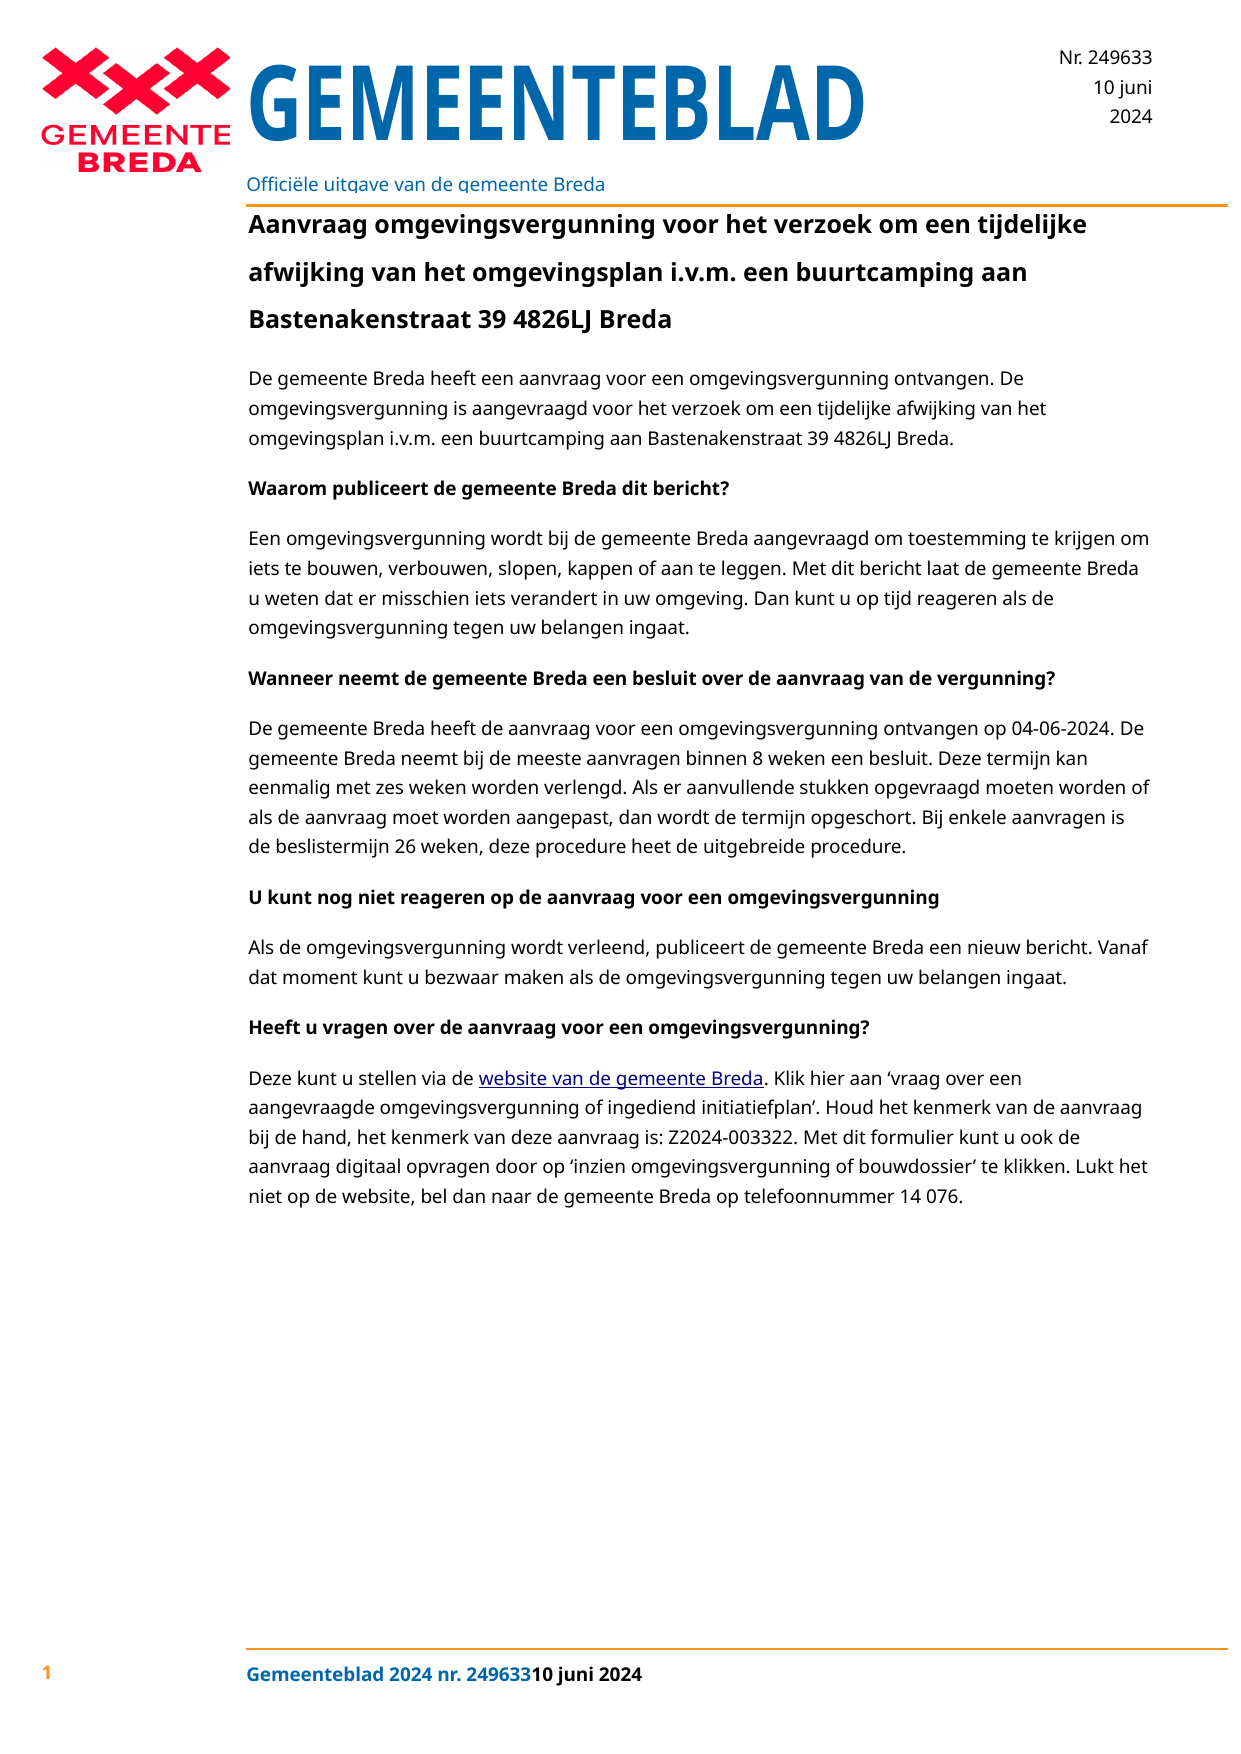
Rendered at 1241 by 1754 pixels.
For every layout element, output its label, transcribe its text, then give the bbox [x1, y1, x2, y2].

text Deze kunt u stellen via de website van de gemeente Breda. Klik hier aan ‘vraag over een aangevraagde omgevingsvergunning of ingediend initiatiefplan’. Houd het kenmerk van de aanvraag bij de hand, het kenmerk van deze aanvraag is: Z2024-003322. Met dit formulier kunt u ook de aanvraag digitaal opvragen door op ‘inzien omgevingsvergunning of bouwdossier’ te klikken. Lukt het niet op de website, bel dan naar de gemeente Breda op telefoonnummer 14 076. [248, 1065, 1152, 1209]
text Aanvraag omgevingsvergunning voor het verzoek om een tijdelijke afwijking van het omgevingsplan i.v.m. een buurtcamping aan Bastenakenstraat 39 4826LJ Breda [248, 207, 1152, 336]
text Waarom publiceert de gemeente Breda dit bericht? [248, 475, 1152, 501]
text De gemeente Breda heeft een aanvraag voor een omgevingsvergunning ontvangen. De omgevingsvergunning is aangevraagd voor het verzoek om een tijdelijke afwijking van het omgevingsplan i.v.m. een buurtcamping aan Bastenakenstraat 39 4826LJ Breda. [248, 366, 1152, 450]
picture [41, 47, 231, 172]
text De gemeente Breda heeft de aanvraag voor een omgevingsvergunning ontvangen op 04-06-2024. De gemeente Breda neemt bij de meeste aanvragen binnen 8 weken een besluit. Deze termijn kan eenmalig met zes weken worden verlengd. Als er aanvullende stukken opgevraagd moeten worden of als de aanvraag moet worden aangepast, dan wordt de termijn opgeschort. Bij enkele aanvragen is de beslistermijn 26 weken, deze procedure heet de uitgebreide procedure. [248, 715, 1152, 859]
text Heeft u vragen over de aanvraag voor een omgevingsvergunning? [248, 1014, 1152, 1040]
text U kunt nog niet reageren op de aanvraag voor een omgevingsvergunning [248, 884, 1152, 909]
text Als de omgevingsvergunning wordt verleend, publiceert de gemeente Breda een nieuw bericht. Vanaf dat moment kunt u bezwaar maken als de omgevingsvergunning tegen uw belangen ingaat. [248, 934, 1152, 989]
text Een omgevingsvergunning wordt bij de gemeente Breda aangevraagd om toestemming te krijgen om iets te bouwen, verbouwen, slopen, kappen of aan te leggen. Met dit bericht laat de gemeente Breda u weten dat er misschien iets verandert in uw omgeving. Dan kunt u op tijd reageren als de omgevingsvergunning tegen uw belangen ingaat. [248, 526, 1152, 640]
text Wanneer neemt de gemeente Breda een besluit over de aanvraag van de vergunning? [248, 665, 1152, 690]
